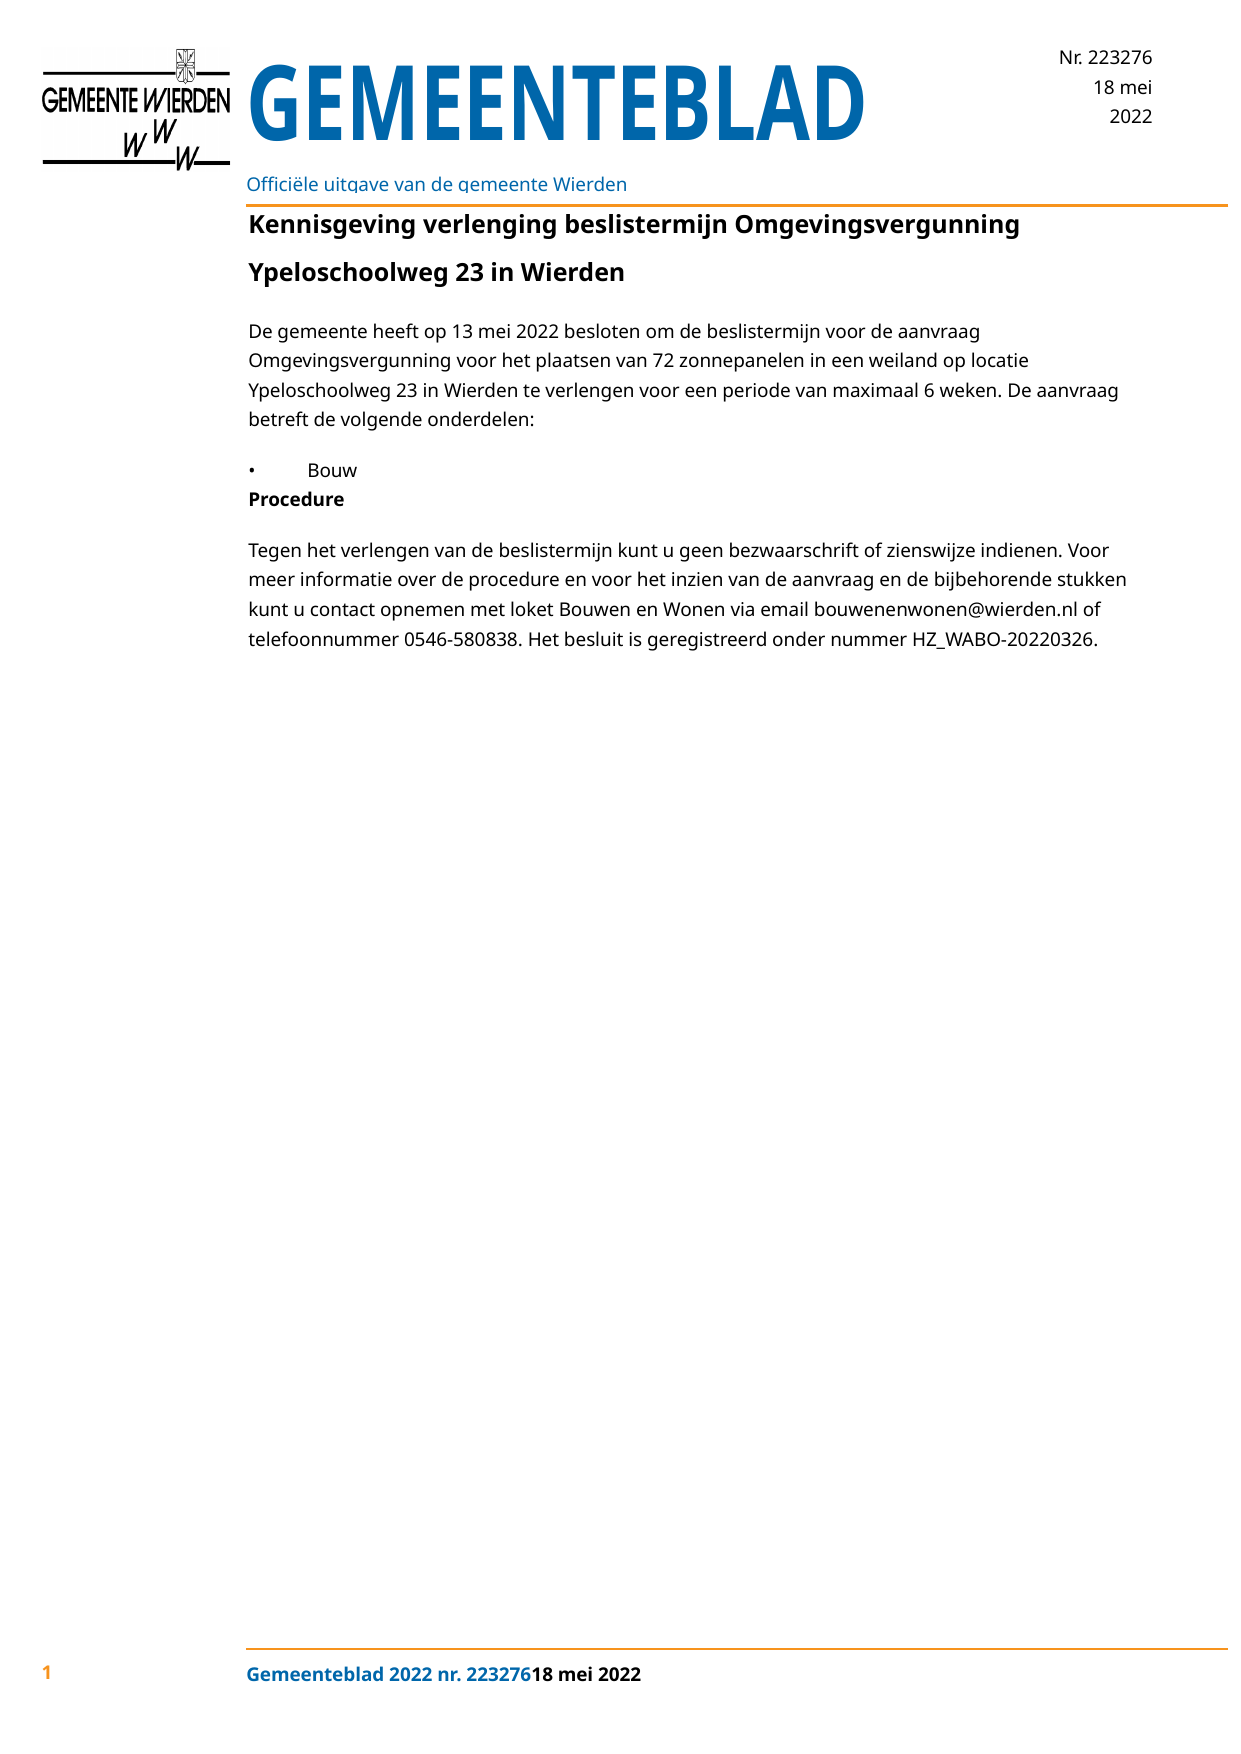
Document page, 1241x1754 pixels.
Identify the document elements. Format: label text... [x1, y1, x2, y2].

list Bouw [248, 457, 1152, 483]
text Tegen het verlengen van de beslistermijn kunt u geen bezwaarschrift of zienswijze indienen. Voor meer informatie over de procedure en voor het inzien van de aanvraag en de bijbehorende stukken kunt u contact opnemen met loket Bouwen en Wonen via email bouwenenwonen@wierden.nl of telefoonnummer 0546-580838. Het besluit is geregistreerd onder nummer HZ_WABO-20220326. [248, 537, 1152, 652]
text Procedure [248, 487, 1152, 512]
text Kennisgeving verlenging beslistermijn Omgevingsvergunning Ypeloschoolweg 23 in Wierden [248, 207, 1152, 288]
picture [41, 47, 231, 172]
text De gemeente heeft op 13 mei 2022 besloten om de beslistermijn voor de aanvraag Omgevingsvergunning voor het plaatsen van 72 zonnepanelen in een weiland op locatie Ypeloschoolweg 23 in Wierden te verlengen voor een periode van maximaal 6 weken. De aanvraag betreft de volgende onderdelen: [248, 318, 1152, 432]
